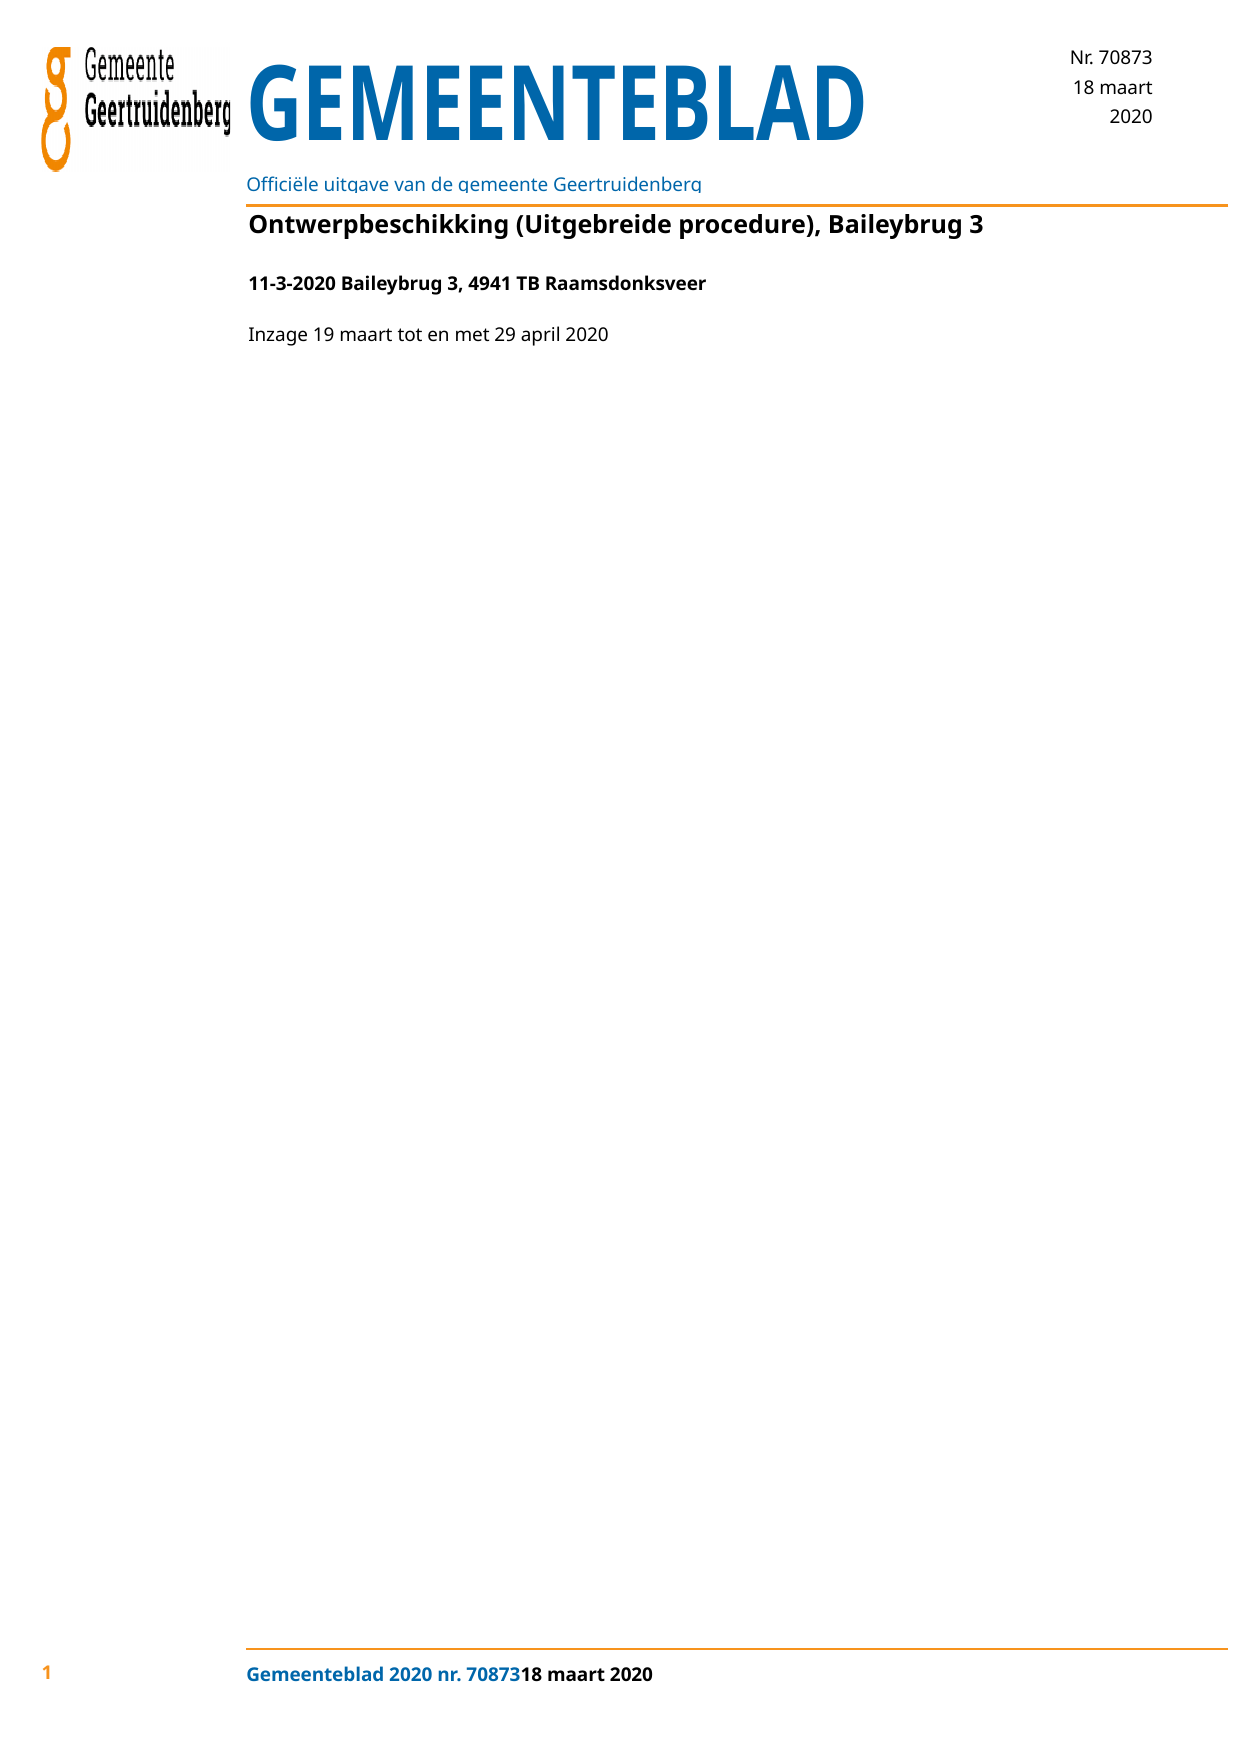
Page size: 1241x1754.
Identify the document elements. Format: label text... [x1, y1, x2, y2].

text 11-3-2020 Baileybrug 3, 4941 TB Raamsdonksveer [248, 270, 1152, 296]
text Inzage 19 maart tot en met 29 april 2020 [248, 321, 1152, 346]
text Ontwerpbeschikking (Uitgebreide procedure), Baileybrug 3 [248, 207, 1152, 241]
picture [41, 47, 231, 172]
